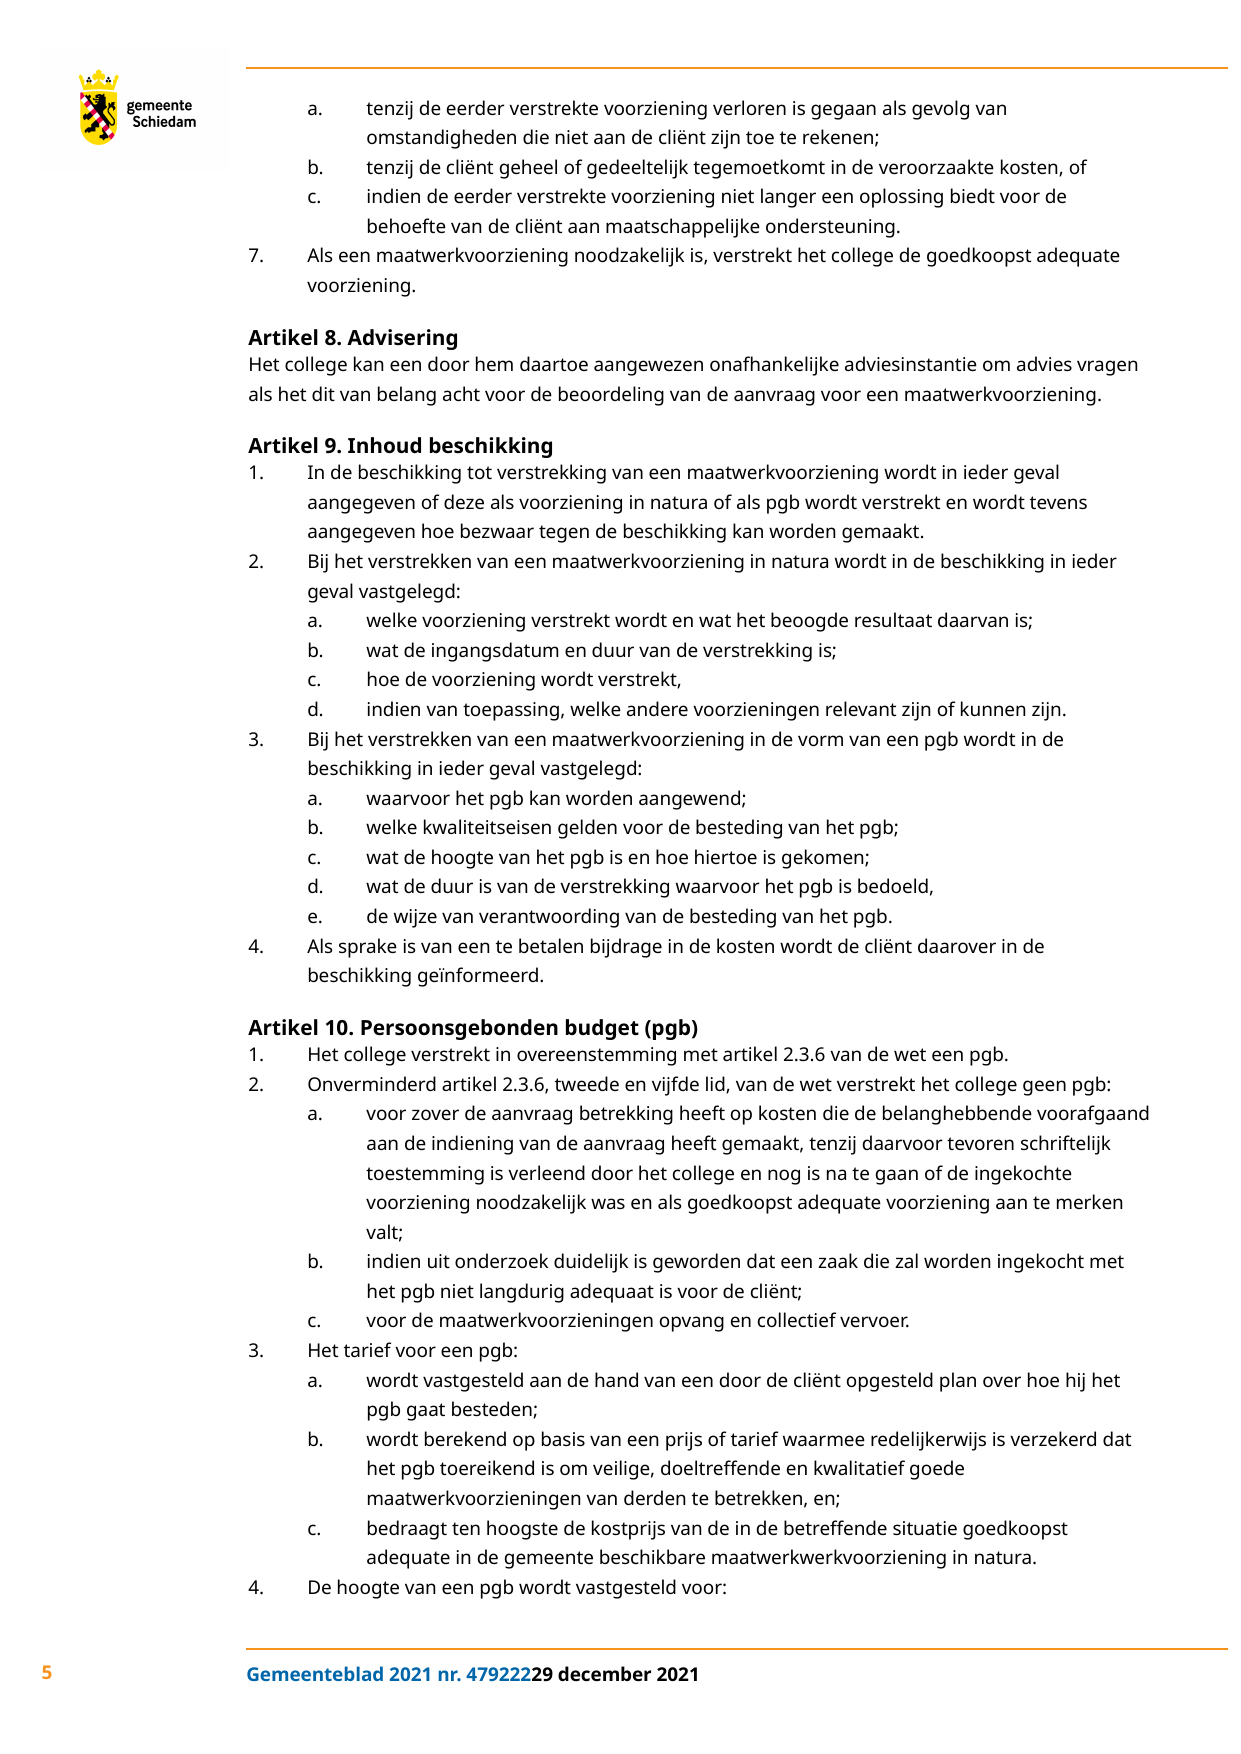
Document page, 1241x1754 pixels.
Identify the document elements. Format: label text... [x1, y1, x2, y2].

list Het college verstrekt in overeenstemming met artikel 2.3.6 van de wet een pgb. [248, 1041, 1152, 1067]
list indien van toepassing, welke andere voorzieningen relevant zijn of kunnen zijn. [307, 696, 1152, 722]
list indien de eerder verstrekte voorziening niet langer een oplossing biedt voor de behoefte van de cliënt aan maatschappelijke ondersteuning. [307, 183, 1152, 239]
list wat de hoogte van het pgb is en hoe hiertoe is gekomen; [307, 844, 1152, 870]
list wordt vastgesteld aan de hand van een door de cliënt opgesteld plan over hoe hij het pgb gaat besteden; [307, 1367, 1152, 1422]
list Bij het verstrekken van een maatwerkvoorziening in de vorm van een pgb wordt in de beschikking in ieder geval vastgelegd: [248, 726, 1152, 781]
list Als een maatwerkvoorziening noodzakelijk is, verstrekt het college de goedkoopst adequate voorziening. [248, 243, 1152, 298]
text Artikel 10. Persoonsgebonden budget (pgb) [248, 1013, 1152, 1041]
list Bij het verstrekken van een maatwerkvoorziening in natura wordt in de beschikking in ieder geval vastgelegd: [248, 548, 1152, 604]
text Artikel 9. Inhoud beschikking [248, 431, 1152, 459]
list voor de maatwerkvoorzieningen opvang en collectief vervoer. [307, 1308, 1152, 1333]
list Onverminderd artikel 2.3.6, tweede en vijfde lid, van de wet verstrekt het college geen pgb: [248, 1071, 1152, 1097]
list bedraagt ten hoogste de kostprijs van de in de betreffende situatie goedkoopst adequate in de gemeente beschikbare maatwerkwerkvoorziening in natura. [307, 1515, 1152, 1570]
list de wijze van verantwoording van de besteding van het pgb. [307, 903, 1152, 929]
list waarvoor het pgb kan worden aangewend; [307, 785, 1152, 811]
list tenzij de eerder verstrekte voorziening verloren is gegaan als gevolg van omstandigheden die niet aan de cliënt zijn toe te rekenen; [307, 95, 1152, 150]
list wordt berekend op basis van een prijs of tarief waarmee redelijkerwijs is verzekerd dat het pgb toereikend is om veilige, doeltreffende en kwalitatief goede maatwerkvoorzieningen van derden te betrekken, en; [307, 1426, 1152, 1511]
list welke voorziening verstrekt wordt en wat het beoogde resultaat daarvan is; [307, 607, 1152, 633]
text Artikel 8. Advisering [248, 323, 1152, 351]
list wat de ingangsdatum en duur van de verstrekking is; [307, 637, 1152, 663]
list wat de duur is van de verstrekking waarvoor het pgb is bedoeld, [307, 874, 1152, 899]
picture [41, 47, 231, 172]
list In de beschikking tot verstrekking van een maatwerkvoorziening wordt in ieder geval aangegeven of deze als voorziening in natura of als pgb wordt verstrekt en wordt tevens aangegeven hoe bezwaar tegen de beschikking kan worden gemaakt. [248, 459, 1152, 544]
list tenzij de cliënt geheel of gedeeltelijk tegemoetkomt in de veroorzaakte kosten, of [307, 154, 1152, 180]
list voor zover de aanvraag betrekking heeft op kosten die de belanghebbende voorafgaand aan de indiening van de aanvraag heeft gemaakt, tenzij daarvoor tevoren schriftelijk toestemming is verleend door het college en nog is na te gaan of de ingekochte voorziening noodzakelijk was en als goedkoopst adequate voorziening aan te merken valt; [307, 1101, 1152, 1244]
list De hoogte van een pgb wordt vastgesteld voor: [248, 1574, 1152, 1599]
text Het college kan een door hem daartoe aangewezen onafhankelijke adviesinstantie om advies vragen als het dit van belang acht voor de beoordeling van de aanvraag voor een maatwerkvoorziening. [248, 351, 1152, 406]
list welke kwaliteitseisen gelden voor de besteding van het pgb; [307, 814, 1152, 840]
list Als sprake is van een te betalen bijdrage in de kosten wordt de cliënt daarover in de beschikking geïnformeerd. [248, 933, 1152, 988]
list Het tarief voor een pgb: [248, 1337, 1152, 1363]
list indien uit onderzoek duidelijk is geworden dat een zaak die zal worden ingekocht met het pgb niet langdurig adequaat is voor de cliënt; [307, 1248, 1152, 1304]
list hoe de voorziening wordt verstrekt, [307, 667, 1152, 692]
